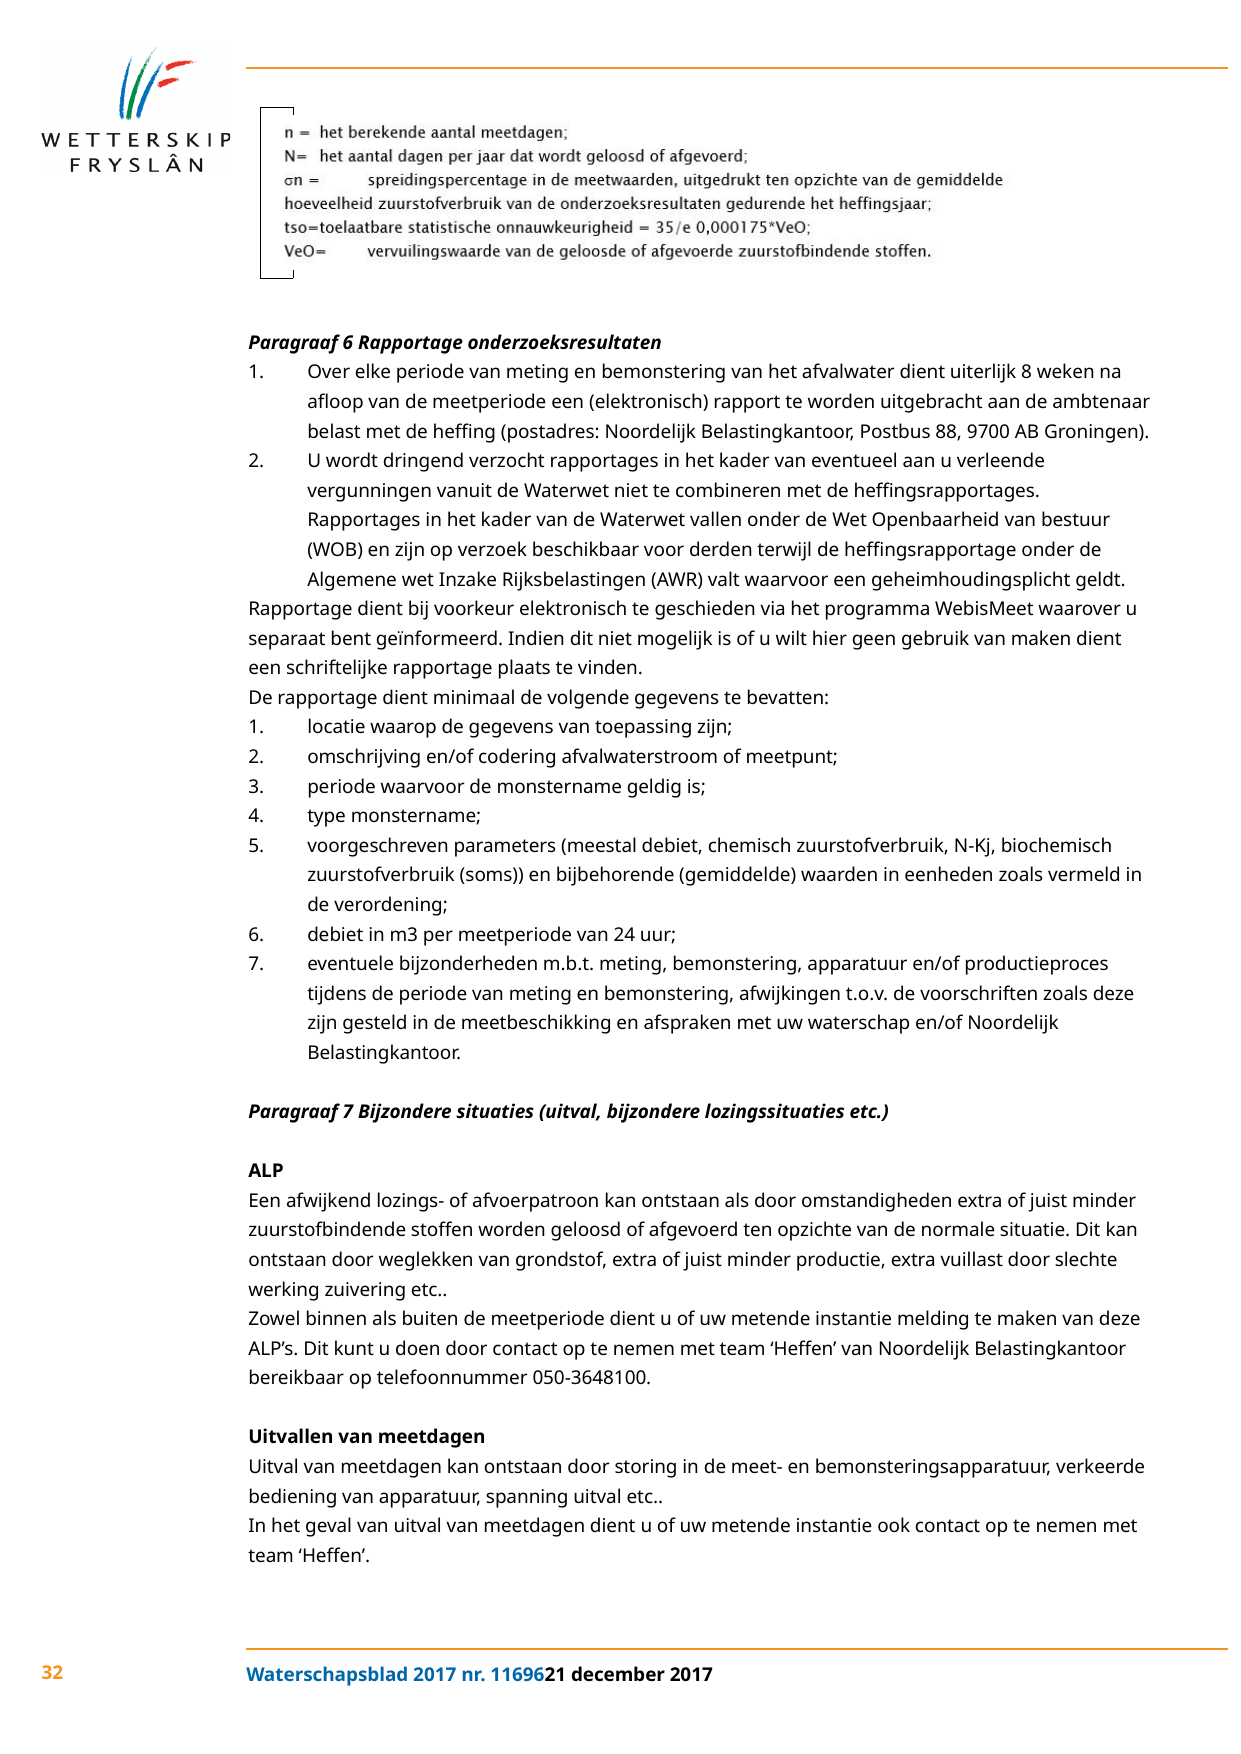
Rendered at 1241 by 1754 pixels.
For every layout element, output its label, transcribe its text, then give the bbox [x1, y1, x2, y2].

list type monstername; [248, 802, 1152, 828]
list voorgeschreven parameters (meestal debiet, chemisch zuurstofverbruik, N-Kj, biochemisch zuurstofverbruik (soms)) en bijbehorende (gemiddelde) waarden in eenheden zoals vermeld in de verordening; [248, 832, 1152, 917]
text Zowel binnen als buiten de meetperiode dient u of uw metende instantie melding te maken van deze ALP’s. Dit kunt u doen door contact op te nemen met team ‘Heffen’ van Noordelijk Belastingkantoor bereikbaar op telefoonnummer 050-3648100. [248, 1305, 1152, 1390]
list debiet in m3 per meetperiode van 24 uur; [248, 921, 1152, 946]
list periode waarvoor de monstername geldig is; [248, 773, 1152, 798]
text Uitvallen van meetdagen [248, 1424, 1152, 1449]
text Een afwijkend lozings- of afvoerpatroon kan ontstaan als door omstandigheden extra of juist minder zuurstofbindende stoffen worden geloosd of afgevoerd ten opzichte van de normale situatie. Dit kan ontstaan door weglekken van grondstof, extra of juist minder productie, extra vuillast door slechte werking zuivering etc.. [248, 1187, 1152, 1301]
text Paragraaf 7 Bijzondere situaties (uitval, bijzondere lozingssituaties etc.) [248, 1098, 1152, 1124]
list U wordt dringend verzocht rapportages in het kader van eventueel aan u verleende vergunningen vanuit de Waterwet niet te combineren met de heffingsrapportages. Rapportages in het kader van de Waterwet vallen onder de Wet Openbaarheid van bestuur (WOB) en zijn op verzoek beschikbaar voor derden terwijl de heffingsrapportage onder de Algemene wet Inzake Rijksbelastingen (AWR) valt waarvoor een geheimhoudingsplicht geldt. [248, 447, 1152, 591]
list omschrijving en/of codering afvalwaterstroom of meetpunt; [248, 743, 1152, 769]
text ALP [248, 1157, 1152, 1183]
list Over elke periode van meting en bemonstering van het afvalwater dient uiterlijk 8 weken na afloop van de meetperiode een (elektronisch) rapport te worden uitgebracht aan de ambtenaar belast met de heffing (postadres: Noordelijk Belastingkantoor, Postbus 88, 9700 AB Groningen). [248, 359, 1152, 443]
text De rapportage dient minimaal de volgende gegevens te bevatten: [248, 684, 1152, 710]
list locatie waarop de gegevens van toepassing zijn; [248, 714, 1152, 739]
text Rapportage dient bij voorkeur elektronisch te geschieden via het programma WebisMeet waarover u separaat bent geïnformeerd. Indien dit niet mogelijk is of u wilt hier geen gebruik van maken dient een schriftelijke rapportage plaats te vinden. [248, 595, 1152, 680]
list eventuele bijzonderheden m.b.t. meting, bemonstering, apparatuur en/of productieproces tijdens de periode van meting en bemonstering, afwijkingen t.o.v. de voorschriften zoals deze zijn gesteld in de meetbeschikking en afspraken met uw waterschap en/of Noordelijk Belastingkantoor. [248, 950, 1152, 1065]
picture [268, 115, 1037, 270]
text Uitval van meetdagen kan ontstaan door storing in de meet- en bemonsteringsapparatuur, verkeerde bediening van apparatuur, spanning uitval etc.. [248, 1453, 1152, 1508]
text Paragraaf 6 Rapportage onderzoeksresultaten [248, 329, 1152, 355]
picture [41, 47, 231, 172]
text In het geval van uitval van meetdagen dient u of uw metende instantie ook contact op te nemen met team ‘Heffen’. [248, 1512, 1152, 1568]
